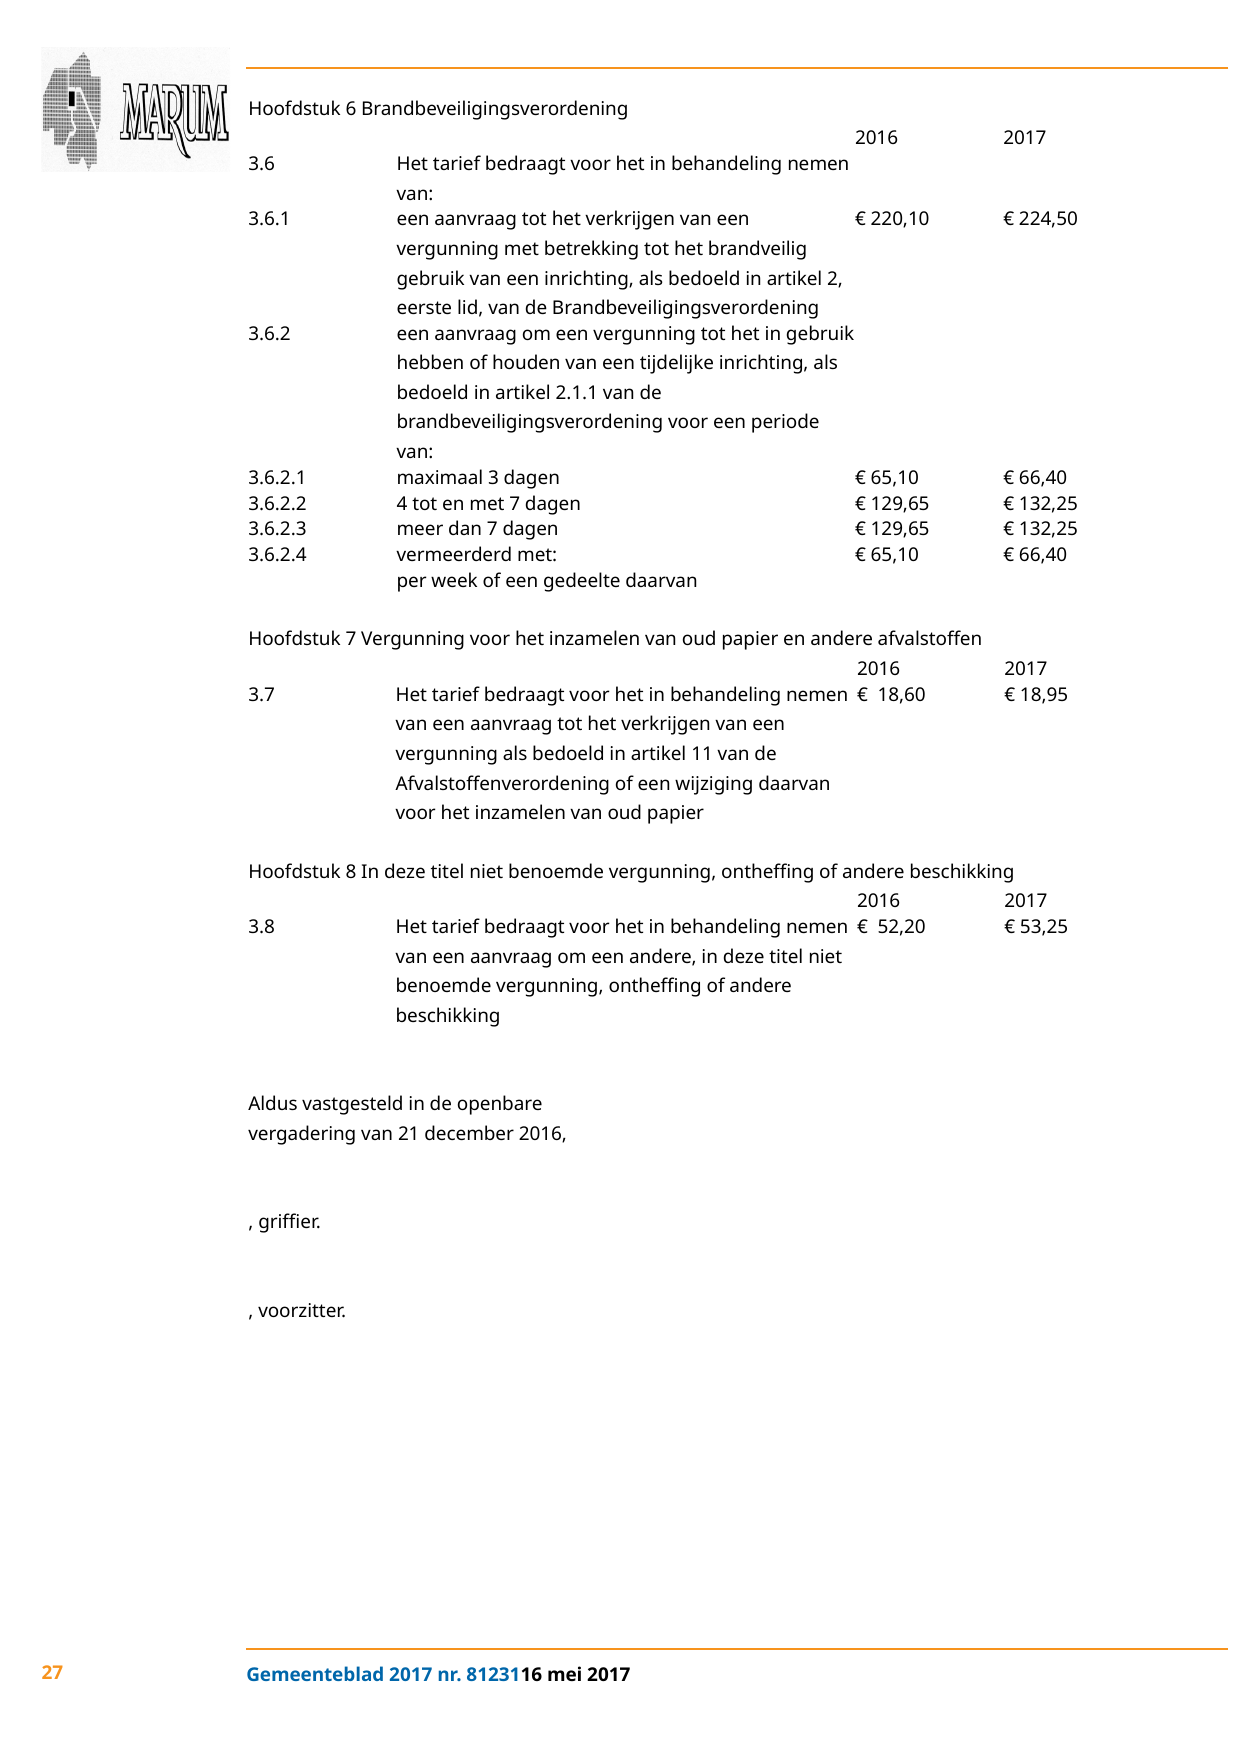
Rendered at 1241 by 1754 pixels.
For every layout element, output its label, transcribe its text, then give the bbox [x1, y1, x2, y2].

table_cell een aanvraag tot het verkrijgen van een vergunning met betrekking tot het brandveilig gebruik van een inrichting, als bedoeld in artikel 2, eerste lid, van de Brandbeveiligingsverordening [396, 206, 855, 320]
text , voorzitter. [248, 1297, 1152, 1323]
table_header [395, 655, 857, 681]
table_cell vermeerderd met: [396, 541, 855, 567]
table_cell € 129,65 [855, 516, 1003, 541]
text Hoofdstuk 8 In deze titel niet benoemde vergunning, ontheffing of andere beschikking [248, 858, 1152, 883]
table_cell 3.6.2.3 [248, 516, 396, 541]
table_cell [855, 567, 1003, 593]
table_cell € 65,10 [855, 541, 1003, 567]
table_cell € 65,10 [855, 464, 1003, 490]
table_cell per week of een gedeelte daarvan [396, 567, 855, 593]
table_header [248, 655, 395, 681]
table_cell 3.6.2.1 [248, 464, 396, 490]
table_cell Het tarief bedraagt voor het in behandeling nemen van: [396, 150, 855, 206]
text Hoofdstuk 7 Vergunning voor het inzamelen van oud papier en andere afvalstoffen [248, 626, 1152, 651]
table_cell 3.7 [248, 681, 395, 825]
table_header 2017 [1004, 655, 1152, 681]
table_header 2016 [857, 888, 1004, 913]
table_cell € 132,25 [1003, 490, 1152, 516]
table_cell [855, 320, 1003, 464]
table_cell € 224,50 [1003, 206, 1152, 320]
table_cell 4 tot en met 7 dagen [396, 490, 855, 516]
table_cell maximaal 3 dagen [396, 464, 855, 490]
table_header [396, 125, 855, 150]
table_cell € 132,25 [1003, 516, 1152, 541]
table_cell [1003, 150, 1152, 206]
table_cell € 18,95 [1004, 681, 1152, 825]
table_cell 3.8 [248, 913, 395, 1028]
table_cell € 129,65 [855, 490, 1003, 516]
table_header [248, 125, 396, 150]
table_cell 3.6.1 [248, 206, 396, 320]
text Hoofdstuk 6 Brandbeveiligingsverordening [248, 95, 1152, 121]
table_cell € 66,40 [1003, 464, 1152, 490]
table_cell [248, 567, 396, 593]
table_cell een aanvraag om een vergunning tot het in gebruik hebben of houden van een tijdelijke inrichting, als bedoeld in artikel 2.1.1 van de brandbeveiligingsverordening voor een periode van: [396, 320, 855, 464]
table_cell € 53,25 [1004, 913, 1152, 1028]
picture [41, 47, 231, 172]
table_cell Het tarief bedraagt voor het in behandeling nemen van een aanvraag om een andere, in deze titel niet benoemde vergunning, ontheffing of andere beschikking [395, 913, 857, 1028]
table_cell Het tarief bedraagt voor het in behandeling nemen van een aanvraag tot het verkrijgen van een vergunning als bedoeld in artikel 11 van de Afvalstoffenverordening of een wijziging daarvan voor het inzamelen van oud papier [395, 681, 857, 825]
text Aldus vastgesteld in de openbare [248, 1090, 1152, 1116]
table_cell 3.6.2.2 [248, 490, 396, 516]
text vergadering van 21 december 2016, [248, 1120, 1152, 1145]
table_cell 3.6.2 [248, 320, 396, 464]
table_cell 3.6.2.4 [248, 541, 396, 567]
table_cell [1003, 320, 1152, 464]
text , griffier. [248, 1208, 1152, 1234]
table_header [248, 888, 395, 913]
table_header 2017 [1004, 888, 1152, 913]
table_header 2017 [1003, 125, 1152, 150]
table_cell [1003, 567, 1152, 593]
table_header 2016 [855, 125, 1003, 150]
table_header 2016 [857, 655, 1004, 681]
table_cell [855, 150, 1003, 206]
table_cell € 52,20 [857, 913, 1004, 1028]
table_header [395, 888, 857, 913]
table_cell € 18,60 [857, 681, 1004, 825]
table_cell € 66,40 [1003, 541, 1152, 567]
table_cell meer dan 7 dagen [396, 516, 855, 541]
table_cell € 220,10 [855, 206, 1003, 320]
table_cell 3.6 [248, 150, 396, 206]
